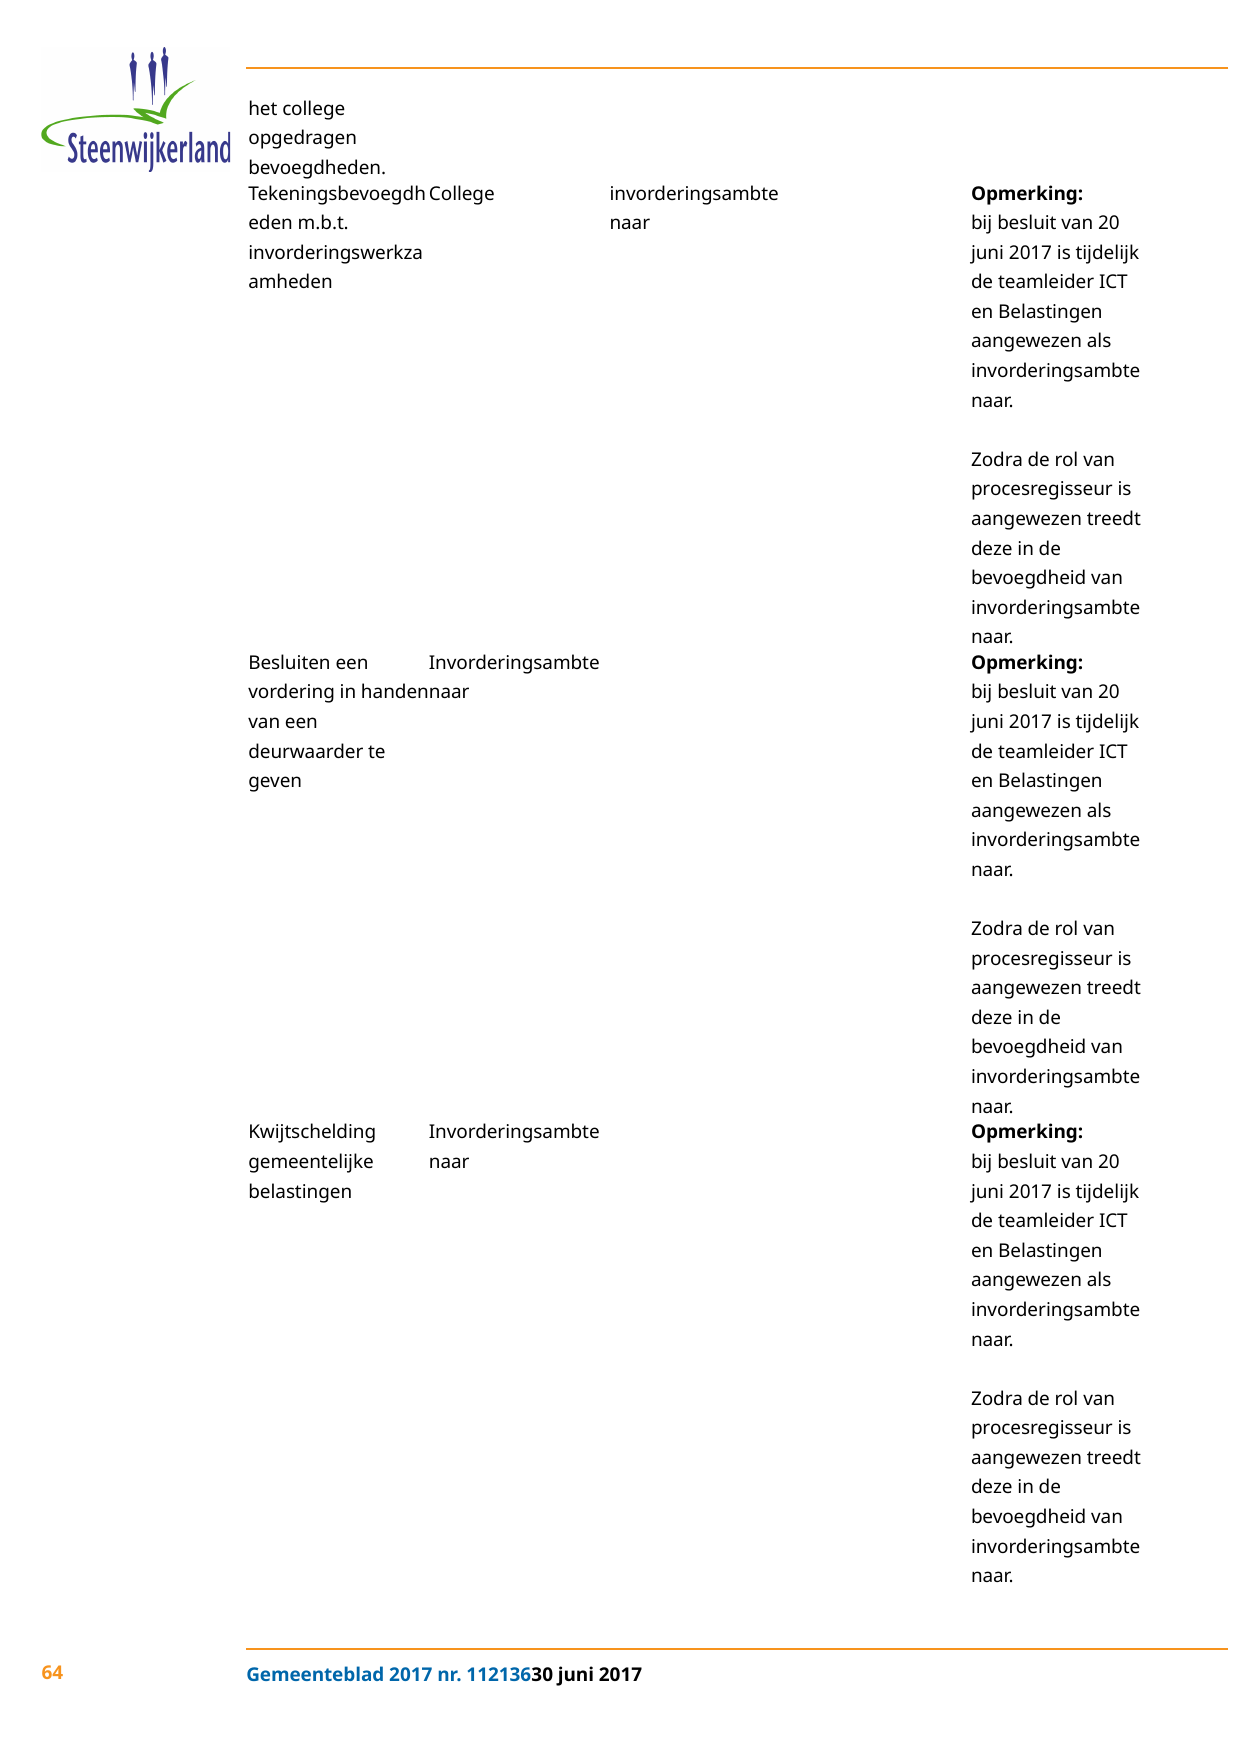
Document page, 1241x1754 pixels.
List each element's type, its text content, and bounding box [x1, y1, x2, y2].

table_cell Invorderingsambtenaar [429, 1119, 609, 1588]
table_cell Opmerking: bij besluit van 20 juni 2017 is tijdelijk de teamleider ICT en Belastingen aangewezen als invorderingsambtenaar. Zodra de rol van procesregisseur is aangewezen treedt deze in de bevoegdheid van invorderingsambtenaar. [971, 1119, 1152, 1588]
table_cell invorderingsambtenaar [609, 180, 790, 649]
table_cell het college opgedragen bevoegdheden. [248, 95, 429, 180]
table_cell [971, 95, 1152, 180]
table_cell [429, 95, 609, 180]
table_cell [609, 95, 790, 180]
table_cell [790, 649, 971, 1119]
table_cell [609, 649, 790, 1119]
table_cell Kwijtschelding gemeentelijke belastingen [248, 1119, 429, 1588]
picture [41, 47, 231, 172]
table_cell Invorderingsambtenaar [429, 649, 609, 1119]
table_cell Opmerking: bij besluit van 20 juni 2017 is tijdelijk de teamleider ICT en Belastingen aangewezen als invorderingsambtenaar. Zodra de rol van procesregisseur is aangewezen treedt deze in de bevoegdheid van invorderingsambtenaar. [971, 649, 1152, 1119]
table_cell College [429, 180, 609, 649]
table_cell [790, 95, 971, 180]
table_cell Tekeningsbevoegdheden m.b.t. invorderingswerkzaamheden [248, 180, 429, 649]
table_cell Opmerking: bij besluit van 20 juni 2017 is tijdelijk de teamleider ICT en Belastingen aangewezen als invorderingsambtenaar. Zodra de rol van procesregisseur is aangewezen treedt deze in de bevoegdheid van invorderingsambtenaar. [971, 180, 1152, 649]
table_cell Besluiten een vordering in handen van een deurwaarder te geven [248, 649, 429, 1119]
table_cell [790, 180, 971, 649]
table_cell [790, 1119, 971, 1588]
table_cell [609, 1119, 790, 1588]
